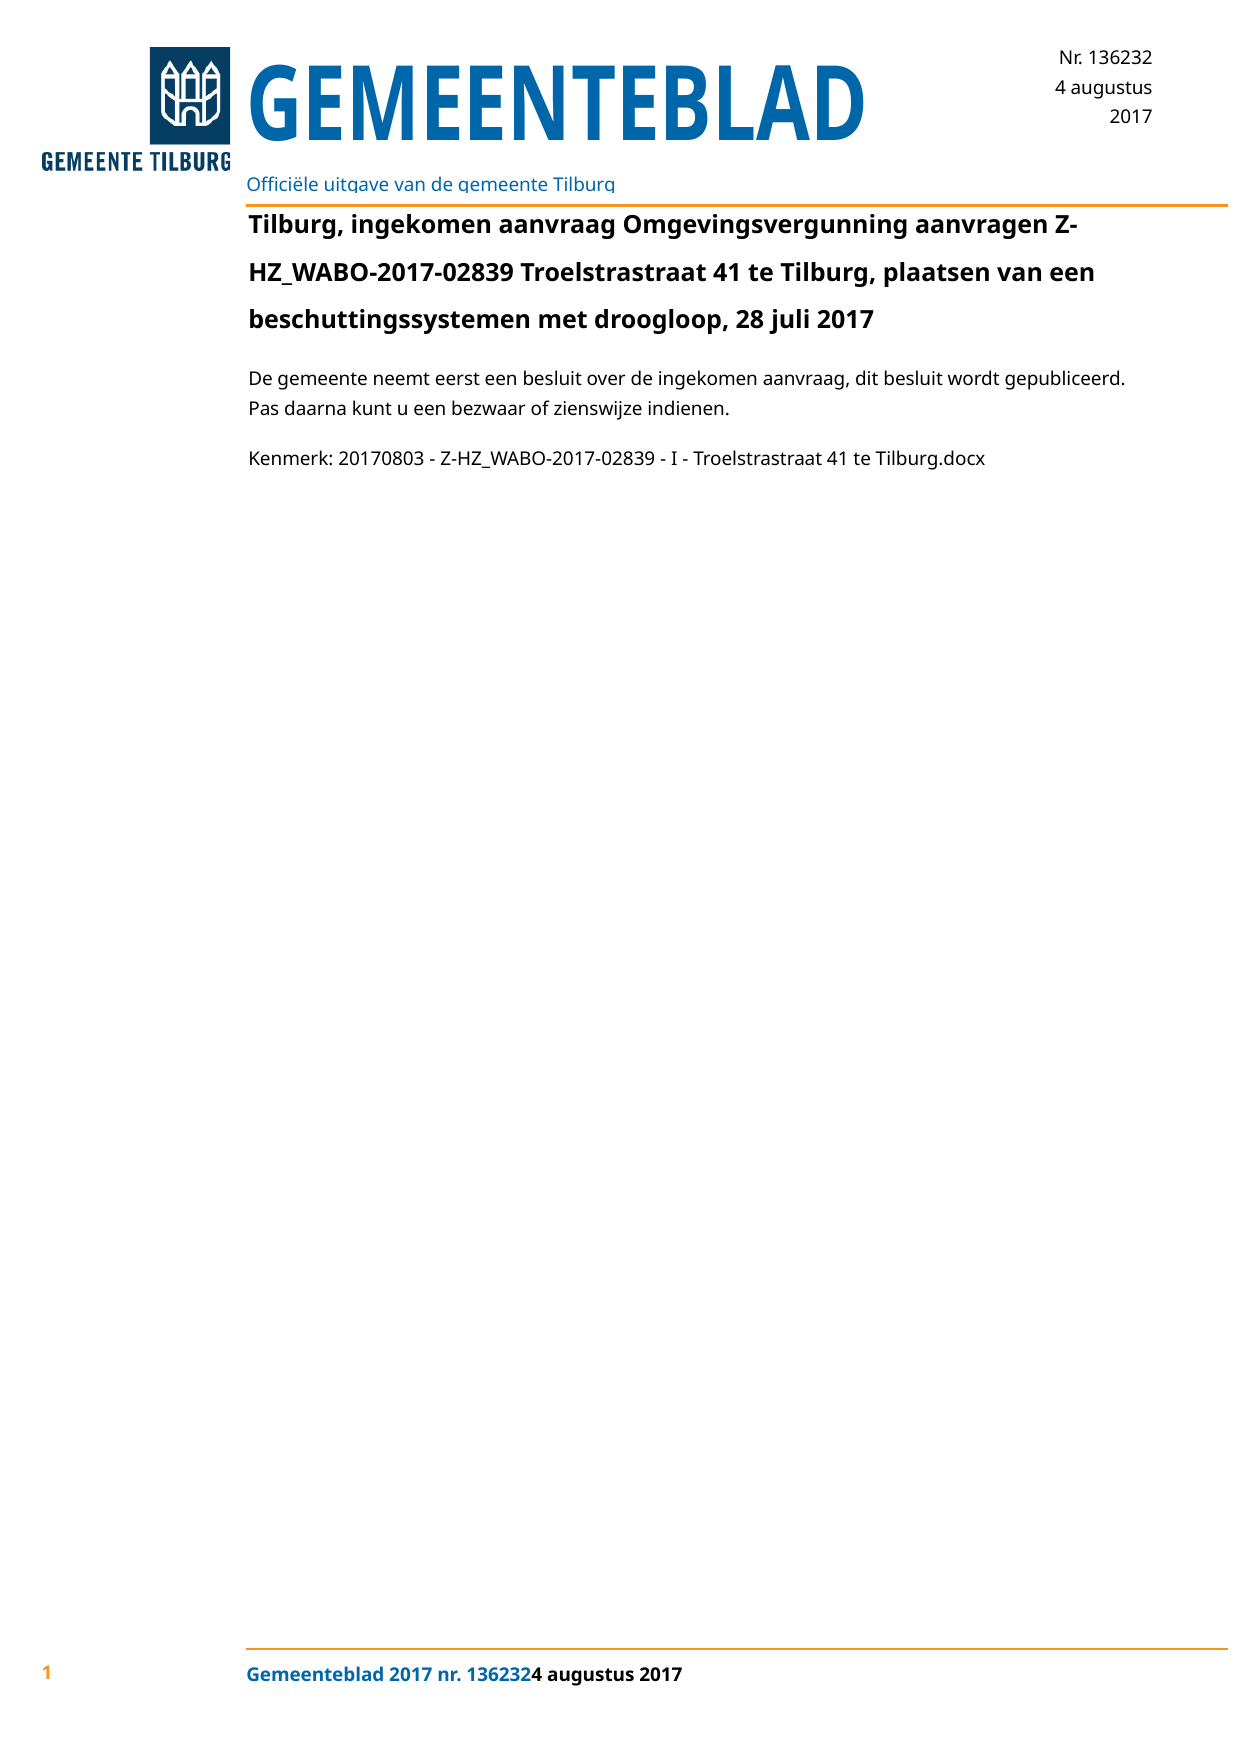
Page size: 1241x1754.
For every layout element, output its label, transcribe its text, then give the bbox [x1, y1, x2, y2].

picture [41, 47, 231, 172]
text Tilburg, ingekomen aanvraag Omgevingsvergunning aanvragen Z-HZ_WABO-2017-02839 Troelstrastraat 41 te Tilburg, plaatsen van een beschuttingssystemen met droogloop, 28 juli 2017 [248, 207, 1152, 336]
text Kenmerk: 20170803 - Z-HZ_WABO-2017-02839 - I - Troelstrastraat 41 te Tilburg.docx [248, 446, 1152, 471]
text De gemeente neemt eerst een besluit over de ingekomen aanvraag, dit besluit wordt gepubliceerd. Pas daarna kunt u een bezwaar of zienswijze indienen. [248, 366, 1152, 421]
